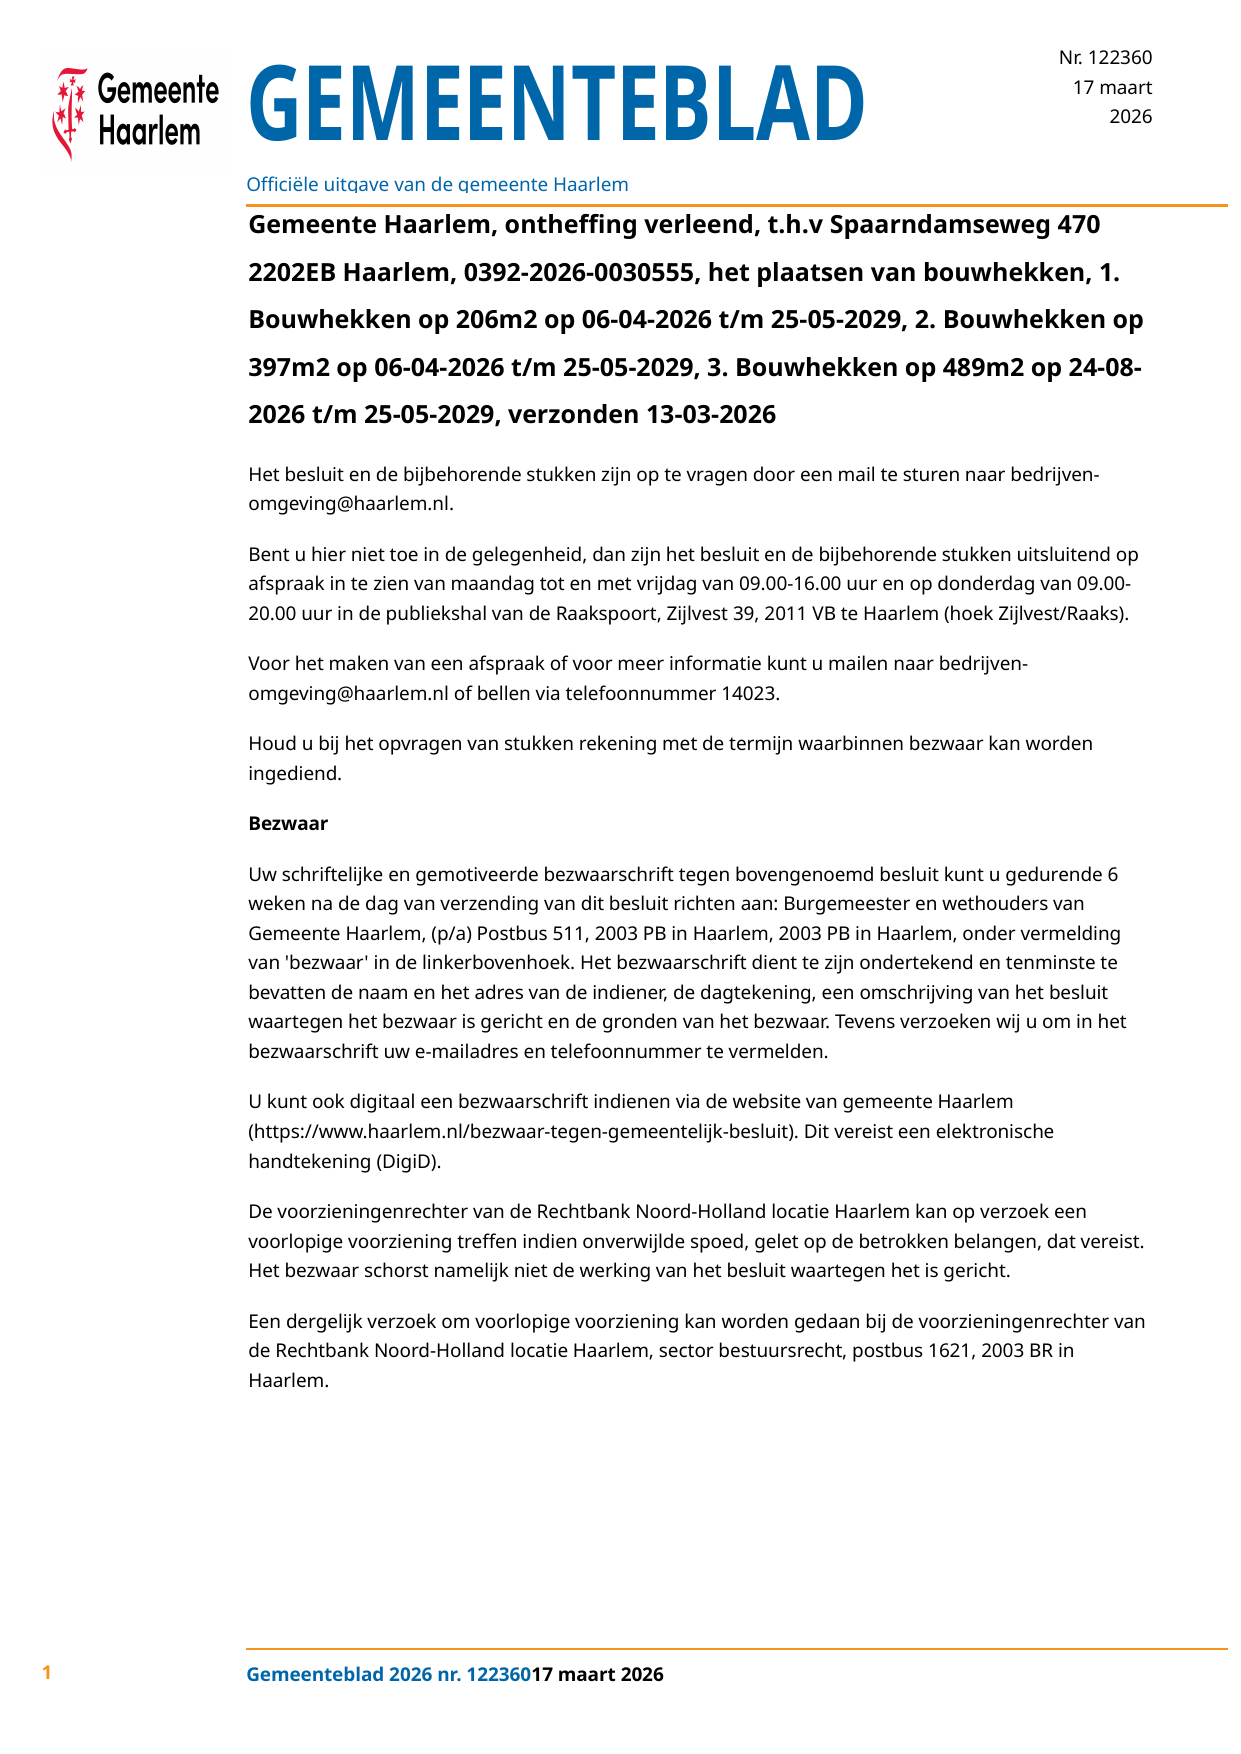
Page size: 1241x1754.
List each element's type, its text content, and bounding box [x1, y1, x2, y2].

text U kunt ook digitaal een bezwaarschrift indienen via de website van gemeente Haarlem (https://www.haarlem.nl/bezwaar-tegen-gemeentelijk-besluit). Dit vereist een elektronische handtekening (DigiD). [248, 1089, 1152, 1173]
text Gemeente Haarlem, ontheffing verleend, t.h.v Spaarndamseweg 470 2202EB Haarlem, 0392-2026-0030555, het plaatsen van bouwhekken, 1. Bouwhekken op 206m2 op 06-04-2026 t/m 25-05-2029, 2. Bouwhekken op 397m2 op 06-04-2026 t/m 25-05-2029, 3. Bouwhekken op 489m2 op 24-08-2026 t/m 25-05-2029, verzonden 13-03-2026 [248, 207, 1152, 431]
text Houd u bij het opvragen van stukken rekening met de termijn waarbinnen bezwaar kan worden ingediend. [248, 730, 1152, 786]
text Uw schriftelijke en gemotiveerde bezwaarschrift tegen bovengenoemd besluit kunt u gedurende 6 weken na de dag van verzending van dit besluit richten aan: Burgemeester en wethouders van Gemeente Haarlem, (p/a) Postbus 511, 2003 PB in Haarlem, 2003 PB in Haarlem, onder vermelding van 'bezwaar' in de linkerbovenhoek. Het bezwaarschrift dient te zijn ondertekend en tenminste te bevatten de naam en het adres van de indiener, de dagtekening, een omschrijving van het besluit waartegen het bezwaar is gericht en de gronden van het bezwaar. Tevens verzoeken wij u om in het bezwaarschrift uw e-mailadres en telefoonnummer te vermelden. [248, 861, 1152, 1064]
text Een dergelijk verzoek om voorlopige voorziening kan worden gedaan bij de voorzieningenrechter van de Rechtbank Noord-Holland locatie Haarlem, sector bestuursrecht, postbus 1621, 2003 BR in Haarlem. [248, 1308, 1152, 1393]
text De voorzieningenrechter van de Rechtbank Noord-Holland locatie Haarlem kan op verzoek een voorlopige voorziening treffen indien onverwijlde spoed, gelet op de betrokken belangen, dat vereist. Het bezwaar schorst namelijk niet de werking van het besluit waartegen het is gericht. [248, 1198, 1152, 1283]
text Voor het maken van een afspraak of voor meer informatie kunt u mailen naar bedrijven-omgeving@haarlem.nl of bellen via telefoonnummer 14023. [248, 650, 1152, 706]
text Het besluit en de bijbehorende stukken zijn op te vragen door een mail te sturen naar bedrijven-omgeving@haarlem.nl. [248, 461, 1152, 516]
text Bent u hier niet toe in de gelegenheid, dan zijn het besluit en de bijbehorende stukken uitsluitend op afspraak in te zien van maandag tot en met vrijdag van 09.00-16.00 uur en op donderdag van 09.00-20.00 uur in de publiekshal van de Raakspoort, Zijlvest 39, 2011 VB te Haarlem (hoek Zijlvest/Raaks). [248, 541, 1152, 626]
picture [41, 47, 231, 172]
text Bezwaar [248, 810, 1152, 836]
